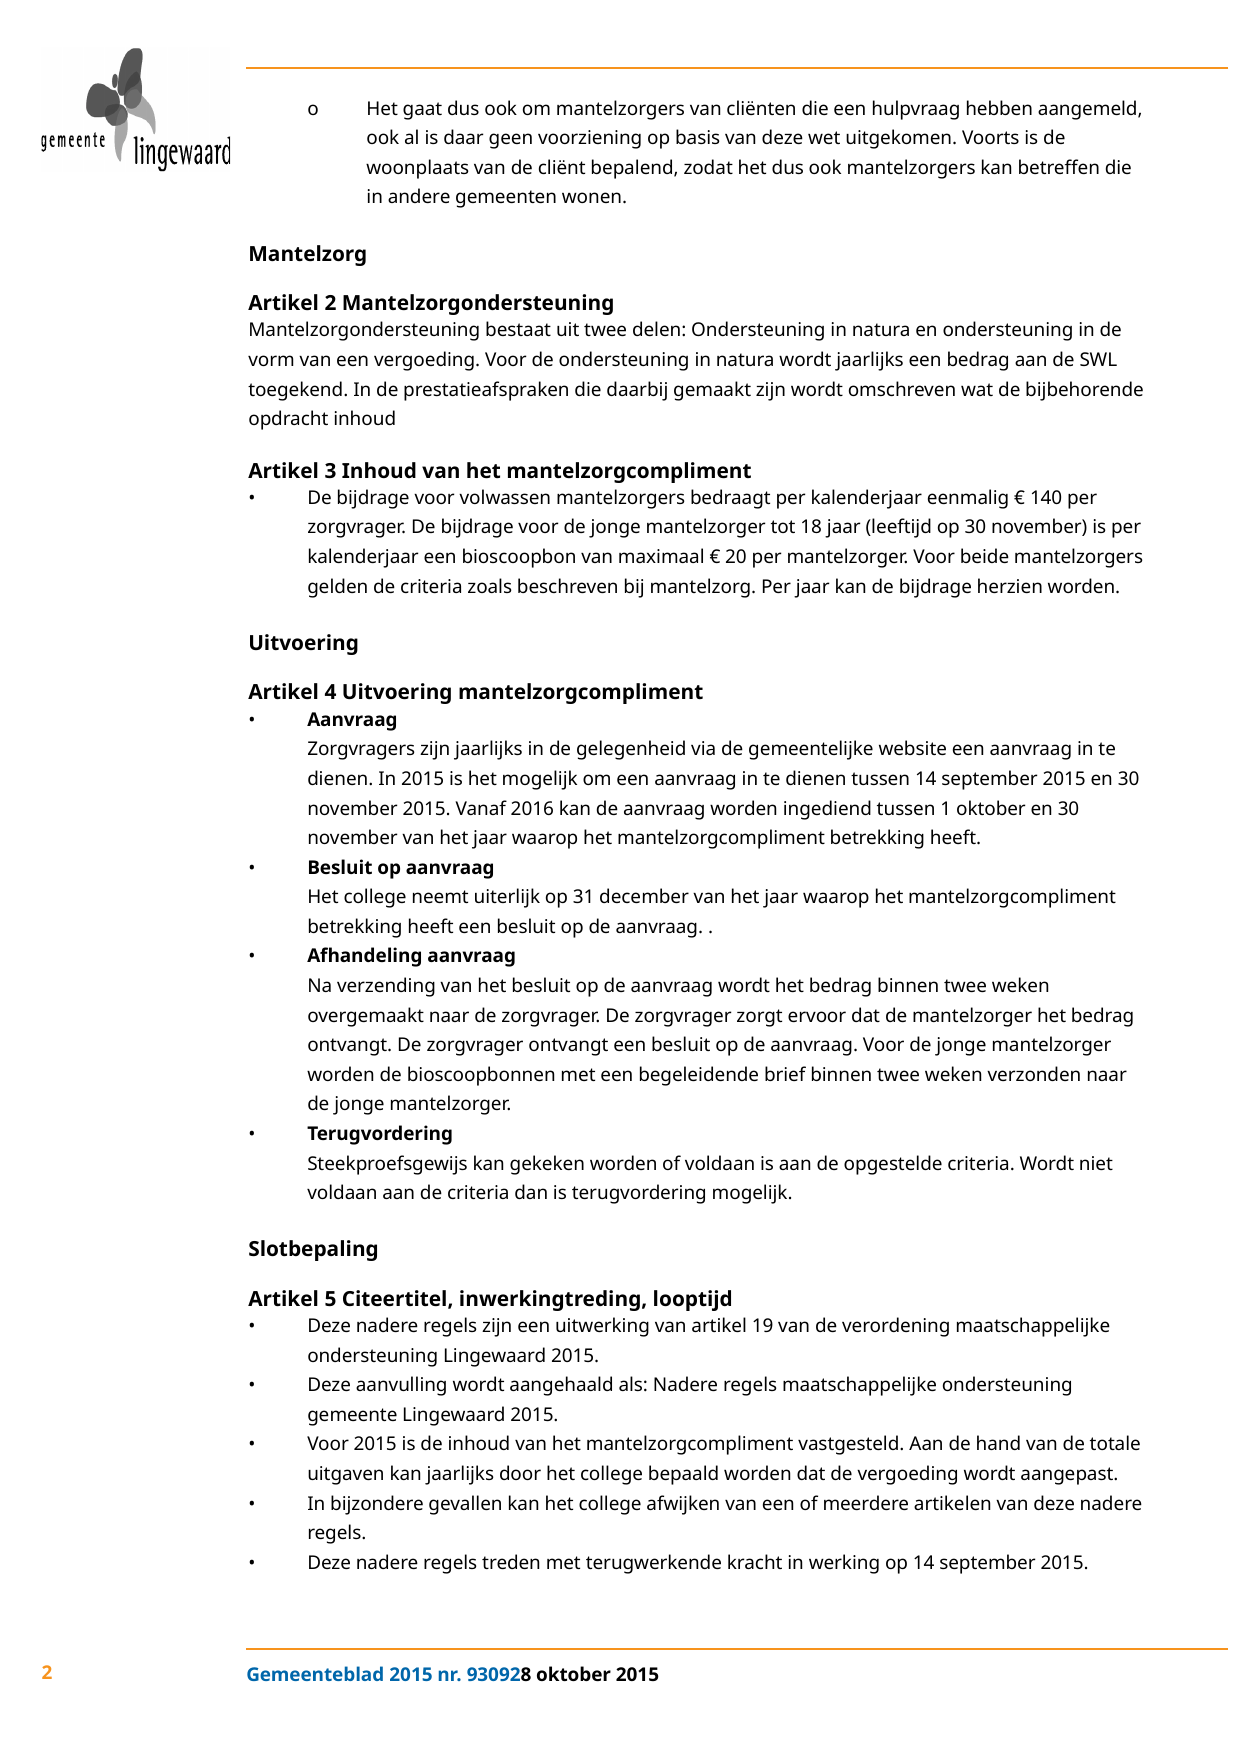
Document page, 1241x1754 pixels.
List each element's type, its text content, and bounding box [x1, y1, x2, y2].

list Steekproefsgewijs kan gekeken worden of voldaan is aan de opgestelde criteria. Wordt niet voldaan aan de criteria dan is terugvordering mogelijk. [248, 1150, 1152, 1205]
text Artikel 5 Citeertitel, inwerkingtreding, looptijd [248, 1284, 1152, 1312]
list Deze nadere regels zijn een uitwerking van artikel 19 van de verordening maatschappelijke ondersteuning Lingewaard 2015. [248, 1312, 1152, 1368]
list Na verzending van het besluit op de aanvraag wordt het bedrag binnen twee weken overgemaakt naar de zorgvrager. De zorgvrager zorgt ervoor dat de mantelzorger het bedrag ontvangt. De zorgvrager ontvangt een besluit op de aanvraag. Voor de jonge mantelzorger worden de bioscoopbonnen met een begeleidende brief binnen twee weken verzonden naar de jonge mantelzorger. [248, 972, 1152, 1116]
list Aanvraag [248, 706, 1152, 732]
list Zorgvragers zijn jaarlijks in de gelegenheid via de gemeentelijke website een aanvraag in te dienen. In 2015 is het mogelijk om een aanvraag in te dienen tussen 14 september 2015 en 30 november 2015. Vanaf 2016 kan de aanvraag worden ingediend tussen 1 oktober en 30 november van het jaar waarop het mantelzorgcompliment betrekking heeft. [248, 736, 1152, 850]
list Deze nadere regels treden met terugwerkende kracht in werking op 14 september 2015. [248, 1549, 1152, 1575]
list Afhandeling aanvraag [248, 943, 1152, 968]
text Artikel 4 Uitvoering mantelzorgcompliment [248, 677, 1152, 706]
text Artikel 3 Inhoud van het mantelzorgcompliment [248, 456, 1152, 484]
list Besluit op aanvraag [248, 854, 1152, 879]
text Artikel 2 Mantelzorgondersteuning [248, 288, 1152, 317]
list Voor 2015 is de inhoud van het mantelzorgcompliment vastgesteld. Aan de hand van de totale uitgaven kan jaarlijks door het college bepaald worden dat de vergoeding wordt aangepast. [248, 1431, 1152, 1486]
list Het gaat dus ook om mantelzorgers van cliënten die een hulpvraag hebben aangemeld, ook al is daar geen voorziening op basis van deze wet uitgekomen. Voorts is de woonplaats van de cliënt bepalend, zodat het dus ook mantelzorgers kan betreffen die in andere gemeenten wonen. [307, 95, 1152, 209]
list Deze aanvulling wordt aangehaald als: Nadere regels maatschappelijke ondersteuning gemeente Lingewaard 2015. [248, 1371, 1152, 1427]
text Mantelzorg [248, 239, 1152, 267]
text Uitvoering [248, 628, 1152, 657]
text Mantelzorgondersteuning bestaat uit twee delen: Ondersteuning in natura en ondersteuning in de vorm van een vergoeding. Voor de ondersteuning in natura wordt jaarlijks een bedrag aan de SWL toegekend. In de prestatieafspraken die daarbij gemaakt zijn wordt omschreven wat de bijbehorende opdracht inhoud [248, 317, 1152, 431]
list In bijzondere gevallen kan het college afwijken van een of meerdere artikelen van deze nadere regels. [248, 1490, 1152, 1545]
text Slotbepaling [248, 1234, 1152, 1263]
list De bijdrage voor volwassen mantelzorgers bedraagt per kalenderjaar eenmalig € 140 per zorgvrager. De bijdrage voor de jonge mantelzorger tot 18 jaar (leeftijd op 30 november) is per kalenderjaar een bioscoopbon van maximaal € 20 per mantelzorger. Voor beide mantelzorgers gelden de criteria zoals beschreven bij mantelzorg. Per jaar kan de bijdrage herzien worden. [248, 484, 1152, 599]
picture [41, 47, 231, 172]
list Terugvordering [248, 1120, 1152, 1146]
list Het college neemt uiterlijk op 31 december van het jaar waarop het mantelzorgcompliment betrekking heeft een besluit op de aanvraag. . [248, 883, 1152, 939]
